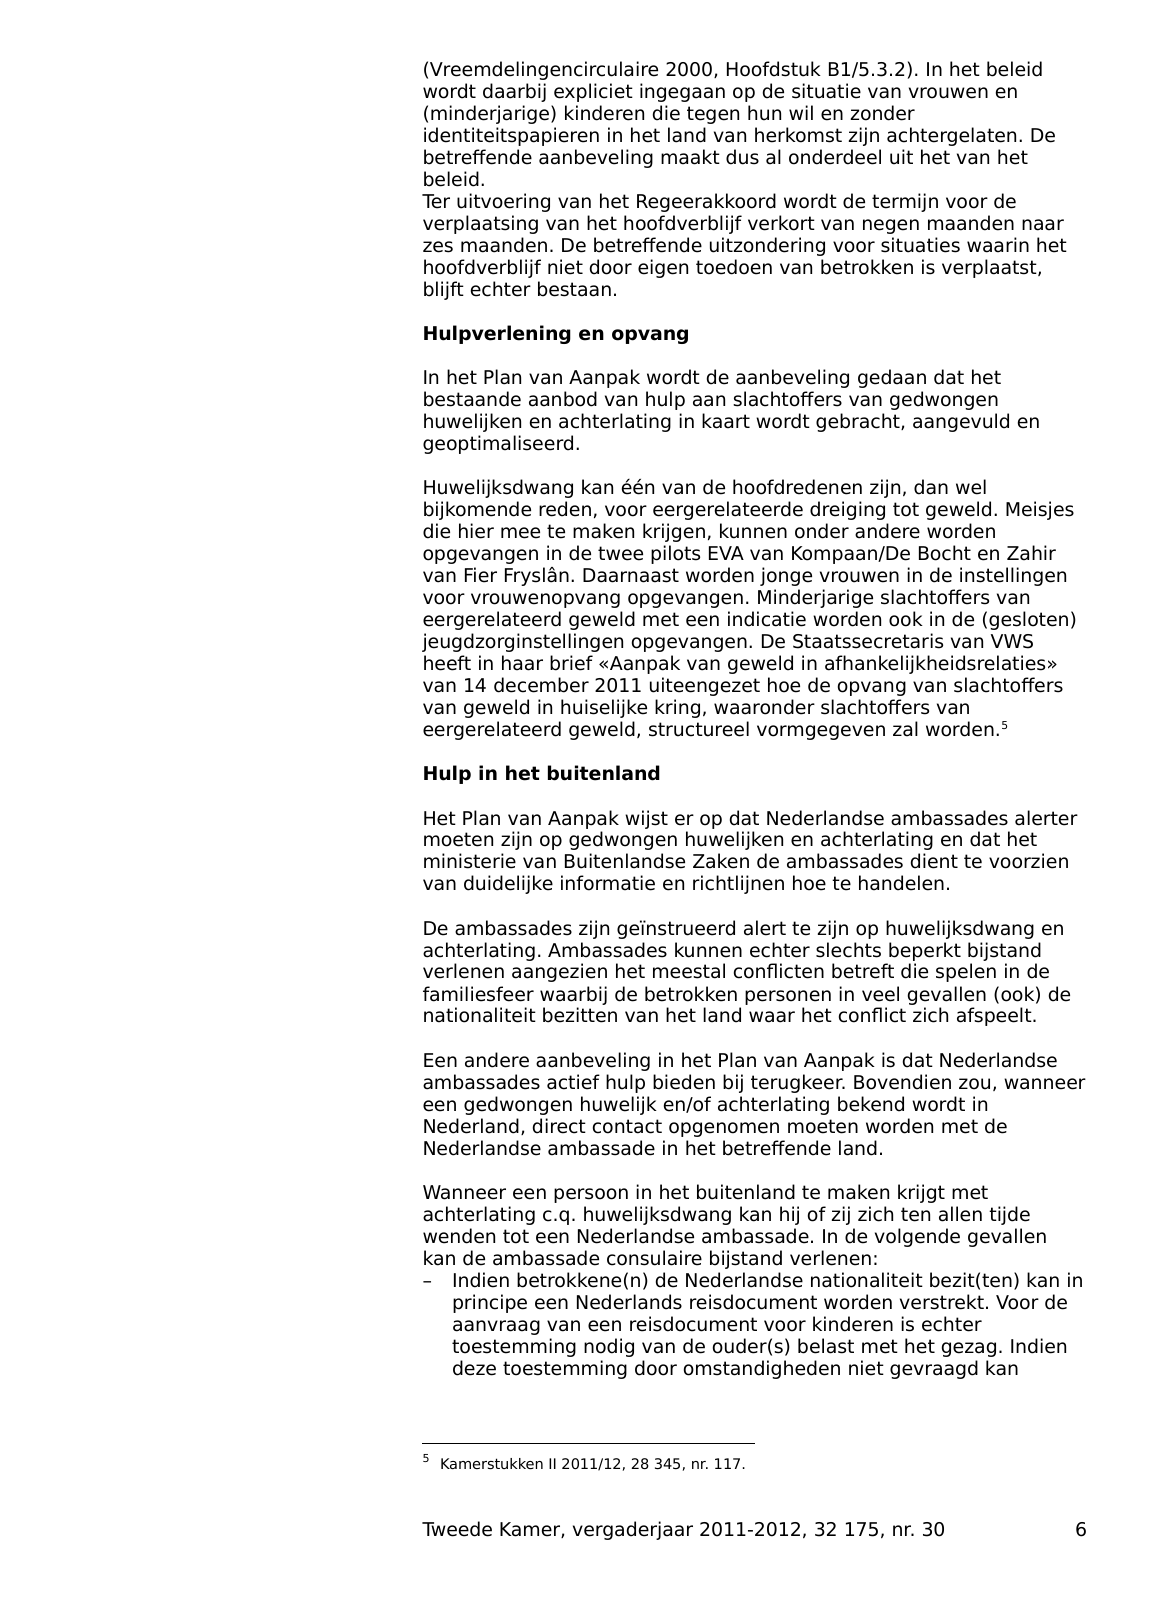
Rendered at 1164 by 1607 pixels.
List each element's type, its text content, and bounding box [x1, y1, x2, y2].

subtitle Hulpverlening en opvang [422, 323, 1087, 345]
text Het Plan van Aanpak wijst er op dat Nederlandse ambassades alerter moeten zijn op gedwongen huwelijken en achterlating en dat het ministerie van Buitenlandse Zaken de ambassades dient te voorzien van duidelijke informatie en richtlijnen hoe te handelen. [422, 807, 1087, 895]
text De ambassades zijn geïnstrueerd alert te zijn op huwelijksdwang en achterlating. Ambassades kunnen echter slechts beperkt bijstand verlenen aangezien het meestal conflicten betreft die spelen in de familiesfeer waarbij de betrokken personen in veel gevallen (ook) de nationaliteit bezitten van het land waar het conflict zich afspeelt. [422, 917, 1087, 1027]
text Ter uitvoering van het Regeerakkoord wordt de termijn voor de verplaatsing van het hoofdverblijf verkort van negen maanden naar zes maanden. De betreffende uitzondering voor situaties waarin het hoofdverblijf niet door eigen toedoen van betrokken is verplaatst, blijft echter bestaan. [422, 191, 1087, 301]
text Huwelijksdwang kan één van de hoofdredenen zijn, dan wel bijkomende reden, voor eergerelateerde dreiging tot geweld. Meisjes die hier mee te maken krijgen, kunnen onder andere worden opgevangen in de twee pilots EVA van Kompaan/De Bocht en Zahir van Fier Fryslân. Daarnaast worden jonge vrouwen in de instellingen voor vrouwenopvang opgevangen. Minderjarige slachtoffers van eergerelateerd geweld met een indicatie worden ook in de (gesloten) jeugdzorginstellingen opgevangen. De Staatssecretaris van VWS heeft in haar brief «Aanpak van geweld in afhankelijkheidsrelaties» van 14 december 2011 uiteengezet hoe de opvang van slachtoffers van geweld in huiselijke kring, waaronder slachtoffers van eergerelateerd geweld, structureel vormgegeven zal worden. [422, 477, 1087, 741]
text (Vreemdelingencirculaire 2000, Hoofdstuk B1/5.3.2). In het beleid wordt daarbij expliciet ingegaan op de situatie van vrouwen en (minderjarige) kinderen die tegen hun wil en zonder identiteitspapieren in het land van herkomst zijn achtergelaten. De betreffende aanbeveling maakt dus al onderdeel uit het van het beleid. [422, 59, 1087, 191]
text Wanneer een persoon in het buitenland te maken krijgt met achterlating c.q. huwelijksdwang kan hij of zij zich ten allen tijde wenden tot een Nederlandse ambassade. In de volgende gevallen kan de ambassade consulaire bijstand verlenen: [422, 1182, 1087, 1269]
text Een andere aanbeveling in het Plan van Aanpak is dat Nederlandse ambassades actief hulp bieden bij terugkeer. Bovendien zou, wanneer een gedwongen huwelijk en/of achterlating bekend wordt in Nederland, direct contact opgenomen moeten worden met de Nederlandse ambassade in het betreffende land. [422, 1049, 1087, 1159]
text – Indien betrokkene(n) de Nederlandse nationaliteit bezit(ten) kan in principe een Nederlands reisdocument worden verstrekt. Voor de aanvraag van een reisdocument voor kinderen is echter toestemming nodig van de ouder(s) belast met het gezag. Indien deze toestemming door omstandigheden niet gevraagd kan [422, 1269, 1087, 1379]
text In het Plan van Aanpak wordt de aanbeveling gedaan dat het bestaande aanbod van hulp aan slachtoffers van gedwongen huwelijken en achterlating in kaart wordt gebracht, aangevuld en geoptimaliseerd. [422, 367, 1087, 455]
subtitle Hulp in het buitenland [422, 763, 1087, 785]
text Kamerstukken II 2011/12, 28 345, nr. 117. [422, 1452, 1087, 1474]
